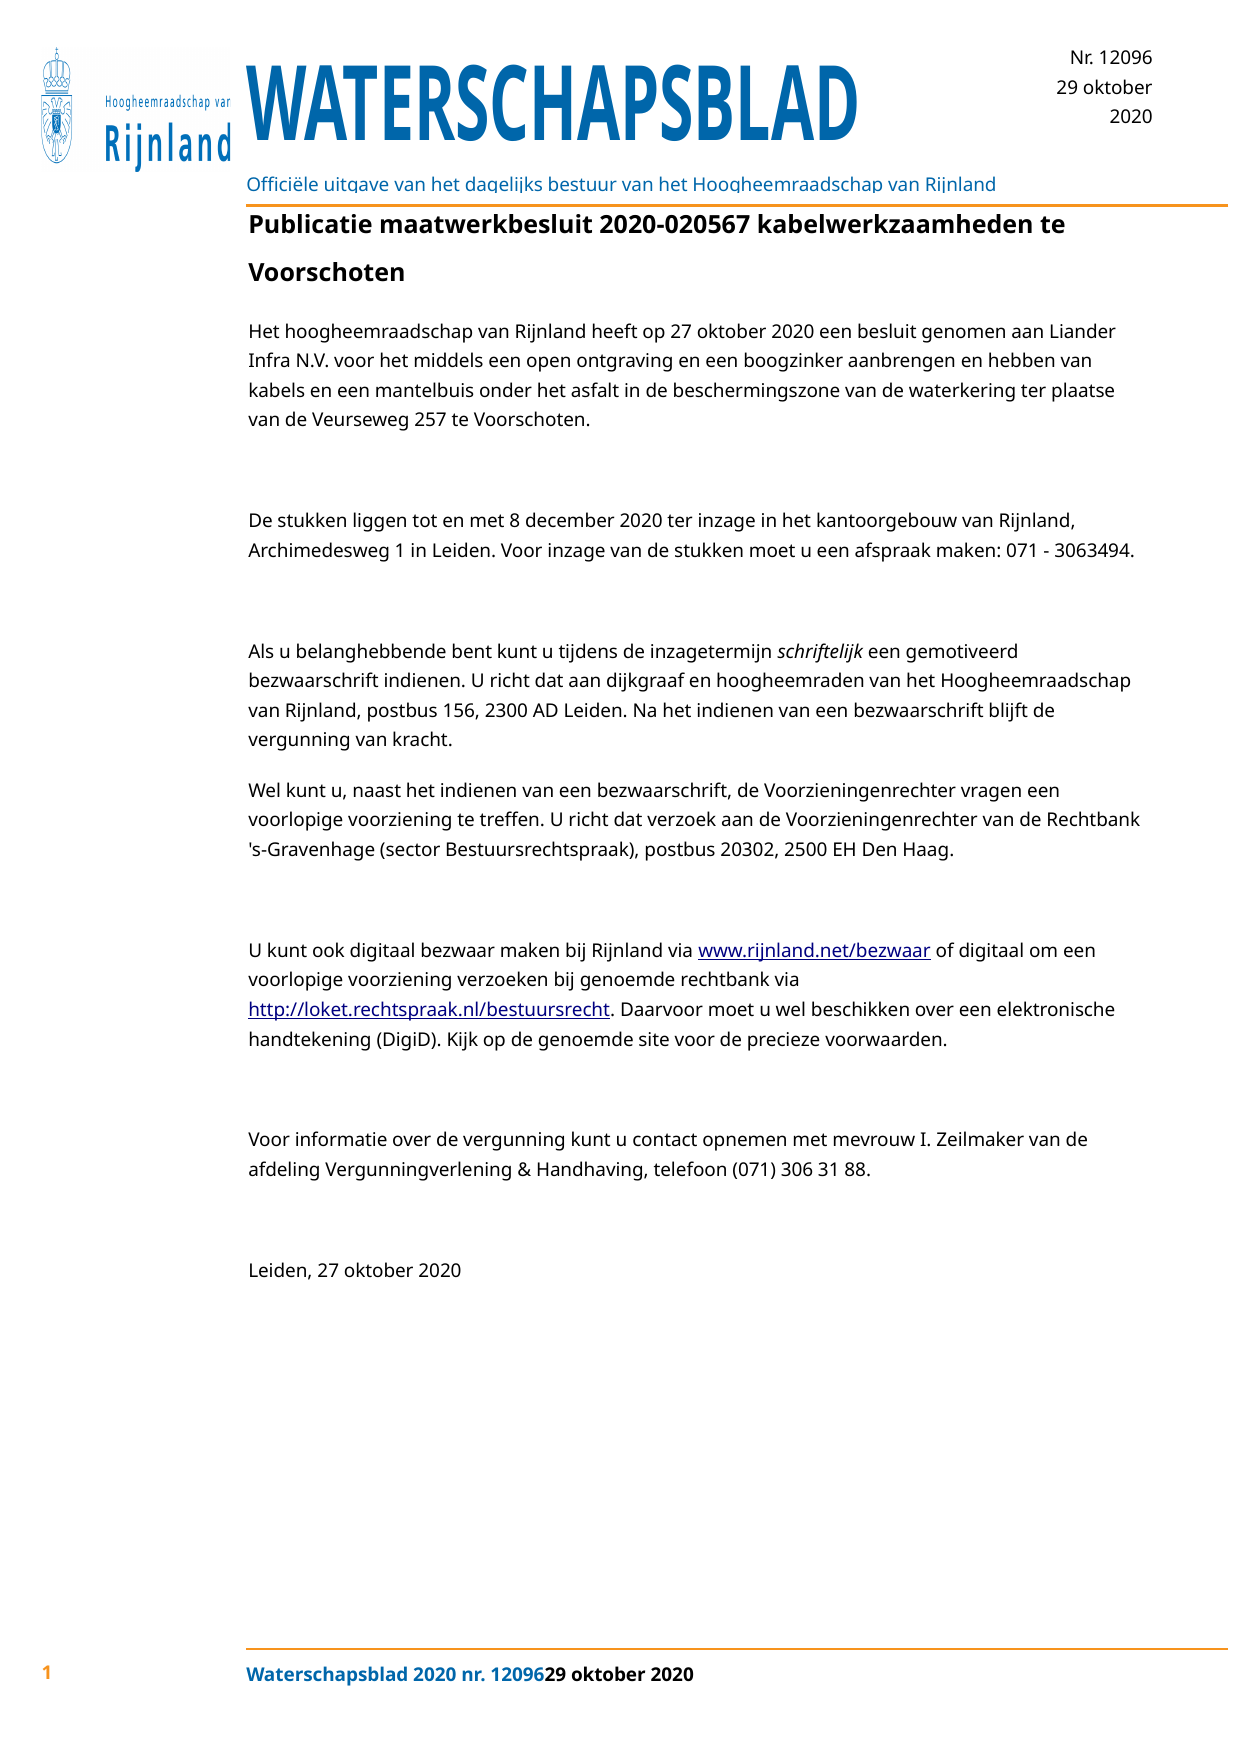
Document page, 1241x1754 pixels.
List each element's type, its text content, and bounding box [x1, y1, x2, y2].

text Het hoogheemraadschap van Rijnland heeft op 27 oktober 2020 een besluit genomen aan Liander Infra N.V. voor het middels een open ontgraving en een boogzinker aanbrengen en hebben van kabels en een mantelbuis onder het asfalt in de beschermingszone van de waterkering ter plaatse van de Veurseweg 257 te Voorschoten. [248, 318, 1152, 432]
picture [41, 47, 231, 172]
text Voor informatie over de vergunning kunt u contact opnemen met mevrouw I. Zeilmaker van de afdeling Vergunningverlening & Handhaving, telefoon (071) 306 31 88. [248, 1127, 1152, 1182]
text Leiden, 27 oktober 2020 [248, 1257, 1152, 1283]
text Als u belanghebbende bent kunt u tijdens de inzagetermijn schriftelijk een gemotiveerd bezwaarschrift indienen. U richt dat aan dijkgraaf en hoogheemraden van het Hoogheemraadschap van Rijnland, postbus 156, 2300 AD Leiden. Na het indienen van een bezwaarschrift blijft de vergunning van kracht. [248, 638, 1152, 752]
text Publicatie maatwerkbesluit 2020-020567 kabelwerkzaamheden te Voorschoten [248, 207, 1152, 288]
text U kunt ook digitaal bezwaar maken bij Rijnland via www.rijnland.net/bezwaar of digitaal om een voorlopige voorziening verzoeken bij genoemde rechtbank via http://loket.rechtspraak.nl/bestuursrecht. Daarvoor moet u wel beschikken over een elektronische handtekening (DigiD). Kijk op de genoemde site voor de precieze voorwaarden. [248, 937, 1152, 1052]
text Wel kunt u, naast het indienen van een bezwaarschrift, de Voorzieningenrechter vragen een voorlopige voorziening te treffen. U richt dat verzoek aan de Voorzieningenrechter van de Rechtbank 's-Gravenhage (sector Bestuursrechtspraak), postbus 20302, 2500 EH Den Haag. [248, 777, 1152, 862]
text De stukken liggen tot en met 8 december 2020 ter inzage in het kantoorgebouw van Rijnland, Archimedesweg 1 in Leiden. Voor inzage van de stukken moet u een afspraak maken: 071 - 3063494. [248, 507, 1152, 563]
